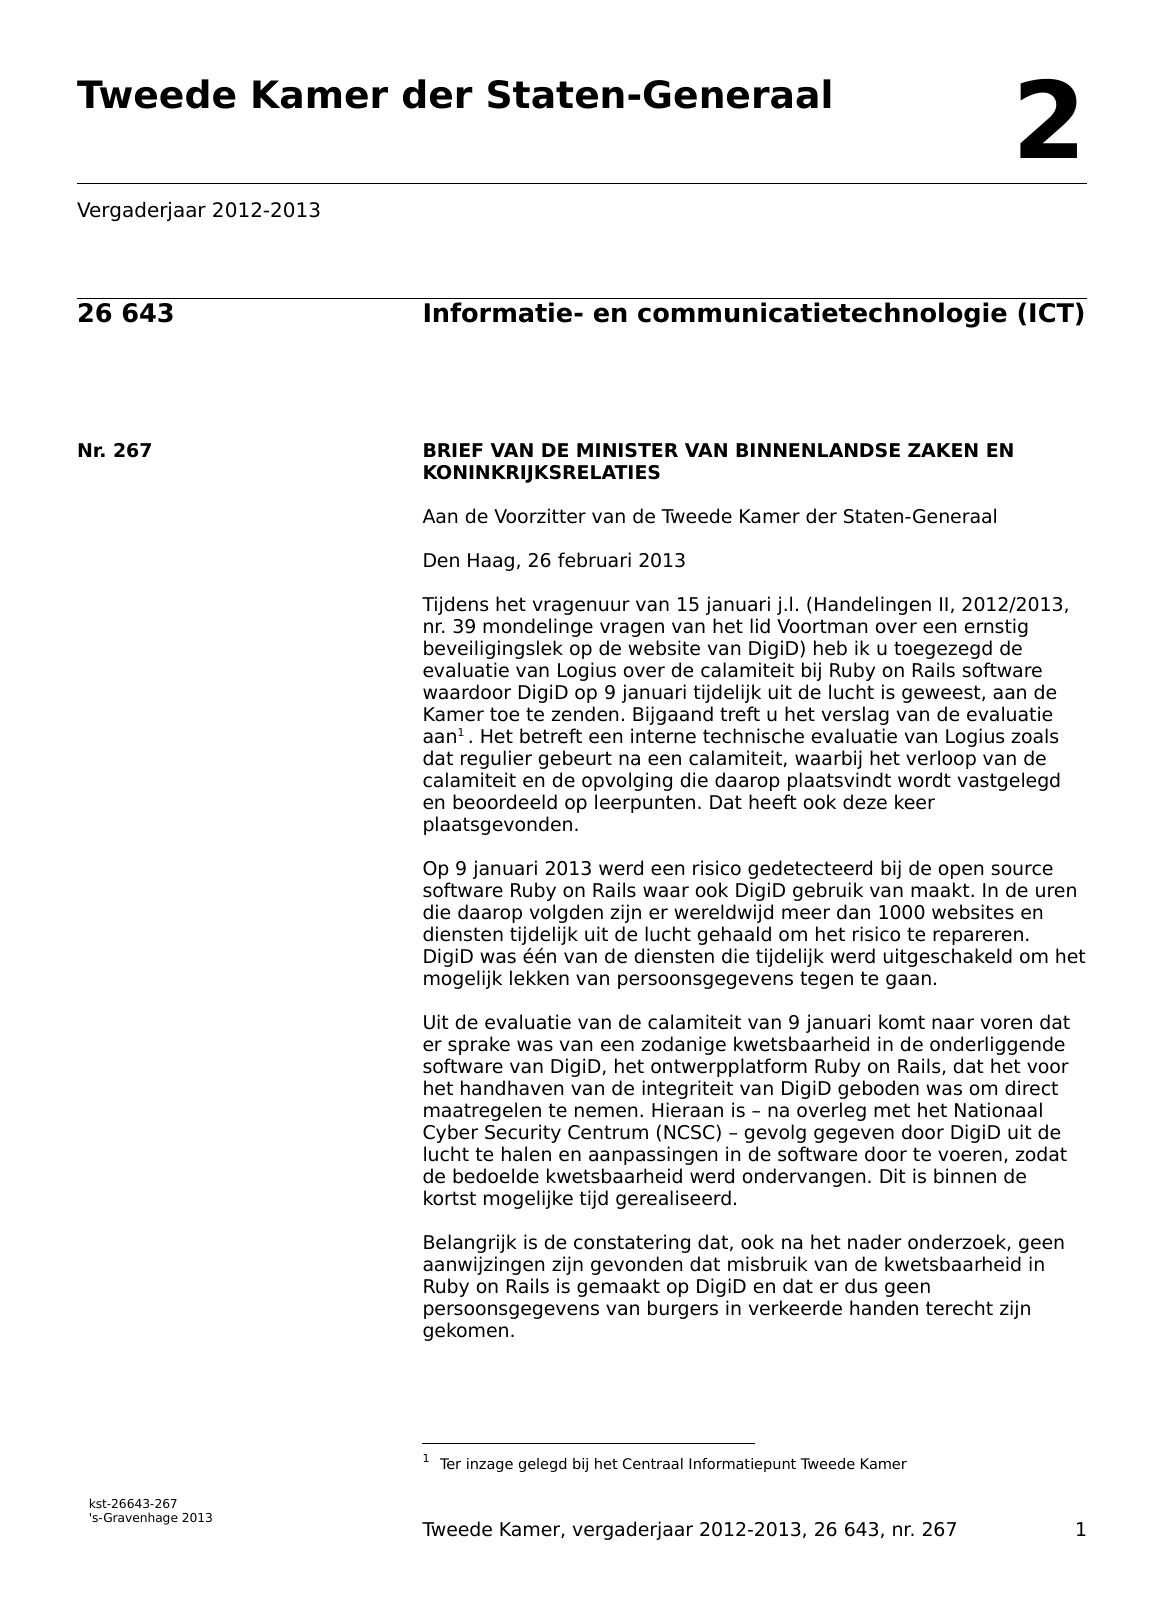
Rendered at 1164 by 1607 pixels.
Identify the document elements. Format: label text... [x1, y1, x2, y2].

text kst-26643-267 [88, 1497, 323, 1511]
text Ter inzage gelegd bij het Centraal Informatiepunt Tweede Kamer [422, 1452, 1087, 1474]
text Belangrijk is de constatering dat, ook na het nader onderzoek, geen aanwijzingen zijn gevonden dat misbruik van de kwetsbaarheid in Ruby on Rails is gemaakt op DigiD en dat er dus geen persoonsgegevens van burgers in verkeerde handen terecht zijn gekomen. [422, 1232, 1087, 1342]
table_header 2 [886, 59, 1087, 183]
table_header Tweede Kamer der Staten-Generaal [77, 59, 886, 183]
text Uit de evaluatie van de calamiteit van 9 januari komt naar voren dat er sprake was van een zodanige kwetsbaarheid in de onderliggende software van DigiD, het ontwerpplatform Ruby on Rails, dat het voor het handhaven van de integriteit van DigiD geboden was om direct maatregelen te nemen. Hieraan is – na overleg met het Nationaal Cyber Security Centrum (NCSC) – gevolg gegeven door DigiD uit de lucht te halen en aanpassingen in de software door te voeren, zodat de bedoelde kwetsbaarheid werd ondervangen. Dit is binnen de kortst mogelijke tijd gerealiseerd. [422, 1012, 1087, 1210]
text Op 9 januari 2013 werd een risico gedetecteerd bij de open source software Ruby on Rails waar ook DigiD gebruik van maakt. In de uren die daarop volgden zijn er wereldwijd meer dan 1000 websites en diensten tijdelijk uit de lucht gehaald om het risico te repareren. DigiD was één van de diensten die tijdelijk werd uitgeschakeld om het mogelijk lekken van persoonsgegevens tegen te gaan. [422, 858, 1087, 990]
text Den Haag, 26 februari 2013 [422, 550, 1087, 572]
table_cell Vergaderjaar 2012-2013 [77, 184, 1087, 298]
subtitle 26 643 Informatie- en communicatietechnologie (ICT) [77, 299, 1087, 329]
text 's-Gravenhage 2013 [88, 1511, 323, 1525]
subtitle Nr. 267 BRIEF VAN DE MINISTER VAN BINNENLANDSE ZAKEN EN KONINKRIJKSRELATIES [77, 440, 1087, 484]
text Aan de Voorzitter van de Tweede Kamer der Staten-Generaal [422, 506, 1087, 528]
text Tijdens het vragenuur van 15 januari j.l. (Handelingen II, 2012/2013, nr. 39 mondelinge vragen van het lid Voortman over een ernstig beveiligingslek op de website van DigiD) heb ik u toegezegd de evaluatie van Logius over de calamiteit bij Ruby on Rails software waardoor DigiD op 9 januari tijdelijk uit de lucht is geweest, aan de Kamer toe te zenden. Bijgaand treft u het verslag van de evaluatie aan. Het betreft een interne technische evaluatie van Logius zoals dat regulier gebeurt na een calamiteit, waarbij het verloop van de calamiteit en de opvolging die daarop plaatsvindt wordt vastgelegd en beoordeeld op leerpunten. Dat heeft ook deze keer plaatsgevonden. [422, 594, 1087, 836]
